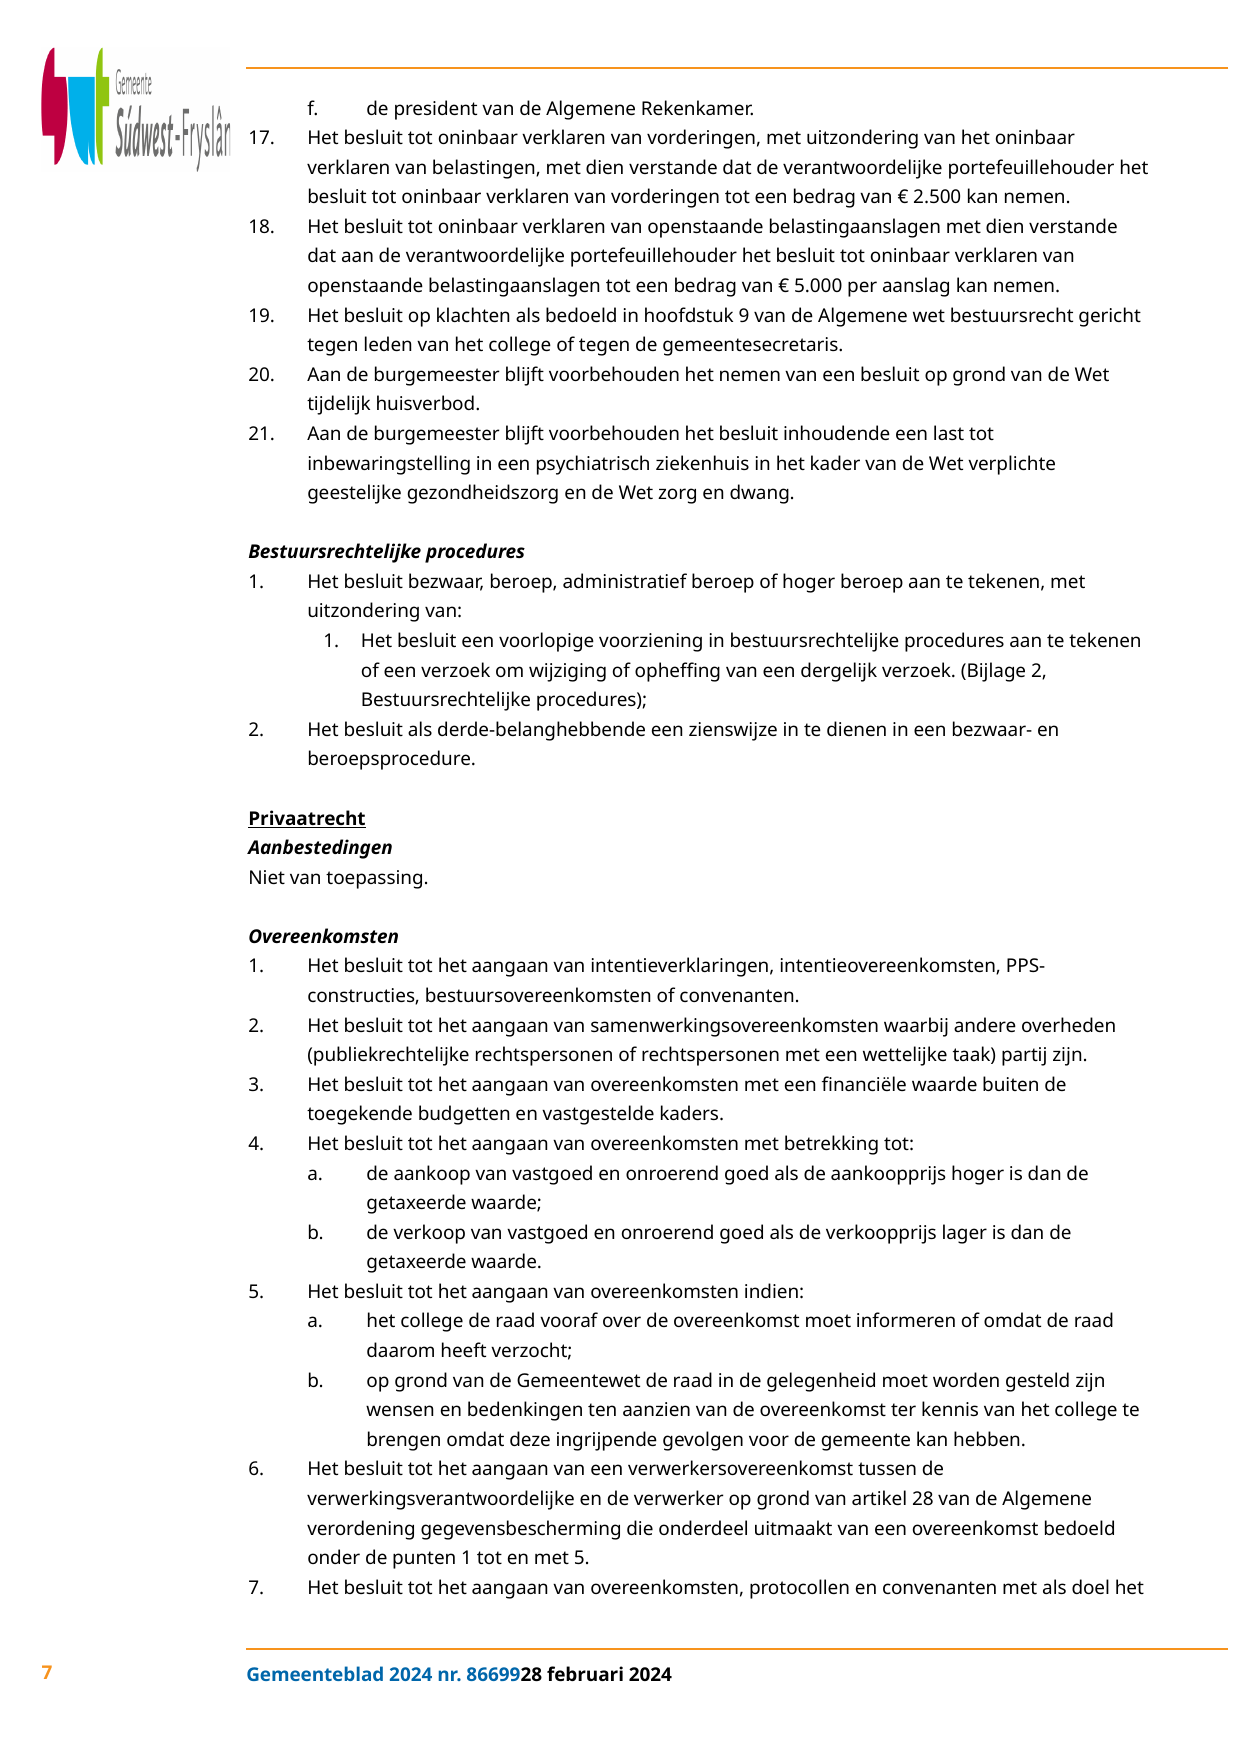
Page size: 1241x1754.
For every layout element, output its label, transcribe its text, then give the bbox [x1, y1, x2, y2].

list Aan de burgemeester blijft voorbehouden het nemen van een besluit op grond van de Wet tijdelijk huisverbod. [248, 361, 1152, 416]
list de aankoop van vastgoed en onroerend goed als de aankoopprijs hoger is dan de getaxeerde waarde; [307, 1160, 1152, 1215]
list Het besluit tot het aangaan van intentieverklaringen, intentieovereenkomsten, PPS-constructies, bestuursovereenkomsten of convenanten. [248, 953, 1152, 1008]
list Het besluit tot het aangaan van overeenkomsten, protocollen en convenanten met als doel het [248, 1574, 1152, 1600]
list de verkoop van vastgoed en onroerend goed als de verkoopprijs lager is dan de getaxeerde waarde. [307, 1219, 1152, 1274]
list het college de raad vooraf over de overeenkomst moet informeren of omdat de raad daarom heeft verzocht; [307, 1308, 1152, 1363]
list Het besluit tot het aangaan van overeenkomsten indien: [248, 1278, 1152, 1304]
list Het besluit tot het aangaan van overeenkomsten met betrekking tot: [248, 1130, 1152, 1156]
text Overeenkomsten [248, 923, 1152, 949]
list Het besluit tot oninbaar verklaren van openstaande belastingaanslagen met dien verstande dat aan de verantwoordelijke portefeuillehouder het besluit tot oninbaar verklaren van openstaande belastingaanslagen tot een bedrag van € 5.000 per aanslag kan nemen. [248, 213, 1152, 298]
list Het besluit als derde-belanghebbende een zienswijze in te dienen in een bezwaar- en beroepsprocedure. [248, 716, 1152, 771]
list Het besluit tot het aangaan van overeenkomsten met een financiële waarde buiten de toegekende budgetten en vastgestelde kaders. [248, 1071, 1152, 1126]
picture [41, 47, 231, 172]
text Niet van toepassing. [248, 864, 1152, 890]
list Het besluit bezwaar, beroep, administratief beroep of hoger beroep aan te tekenen, met uitzondering van: [248, 568, 1152, 623]
list Het besluit op klachten als bedoeld in hoofdstuk 9 van de Algemene wet bestuursrecht gericht tegen leden van het college of tegen de gemeentesecretaris. [248, 302, 1152, 357]
list Het besluit tot het aangaan van samenwerkingsovereenkomsten waarbij andere overheden (publiekrechtelijke rechtspersonen of rechtspersonen met een wettelijke taak) partij zijn. [248, 1012, 1152, 1067]
list op grond van de Gemeentewet de raad in de gelegenheid moet worden gesteld zijn wensen en bedenkingen ten aanzien van de overeenkomst ter kennis van het college te brengen omdat deze ingrijpende gevolgen voor de gemeente kan hebben. [307, 1367, 1152, 1452]
text Bestuursrechtelijke procedures [248, 538, 1152, 564]
text Privaatrecht [248, 805, 1152, 831]
list de president van de Algemene Rekenkamer. [307, 95, 1152, 121]
list Het besluit tot oninbaar verklaren van vorderingen, met uitzondering van het oninbaar verklaren van belastingen, met dien verstande dat de verantwoordelijke portefeuillehouder het besluit tot oninbaar verklaren van vorderingen tot een bedrag van € 2.500 kan nemen. [248, 124, 1152, 209]
list Het besluit een voorlopige voorziening in bestuursrechtelijke procedures aan te tekenen of een verzoek om wijziging of opheffing van een dergelijk verzoek. (Bijlage 2, Bestuursrechtelijke procedures); [323, 627, 1152, 712]
list Het besluit tot het aangaan van een verwerkersovereenkomst tussen de verwerkingsverantwoordelijke en de verwerker op grond van artikel 28 van de Algemene verordening gegevensbescherming die onderdeel uitmaakt van een overeenkomst bedoeld onder de punten 1 tot en met 5. [248, 1456, 1152, 1570]
text Aanbestedingen [248, 834, 1152, 860]
list Aan de burgemeester blijft voorbehouden het besluit inhoudende een last tot inbewaringstelling in een psychiatrisch ziekenhuis in het kader van de Wet verplichte geestelijke gezondheidszorg en de Wet zorg en dwang. [248, 420, 1152, 505]
